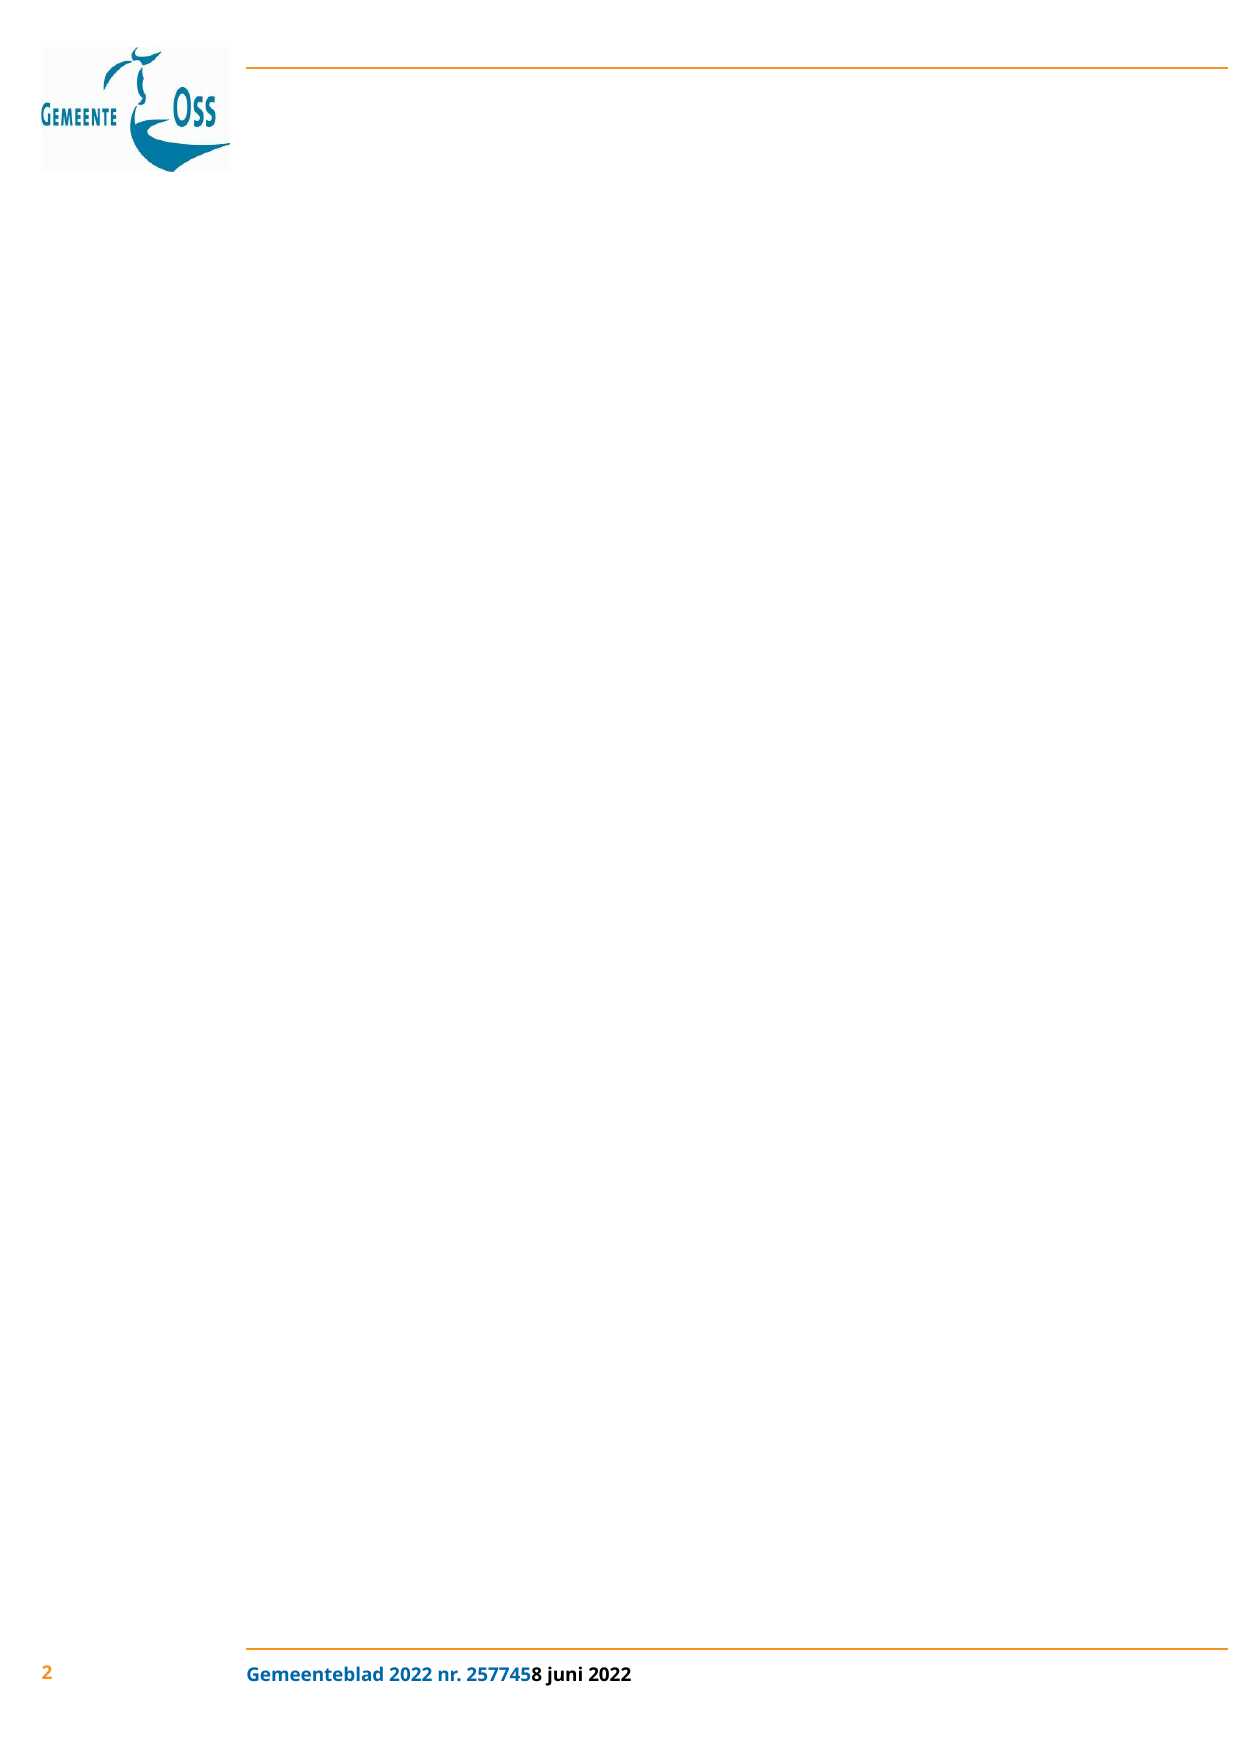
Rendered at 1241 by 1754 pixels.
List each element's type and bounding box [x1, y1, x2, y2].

picture [41, 47, 231, 172]
